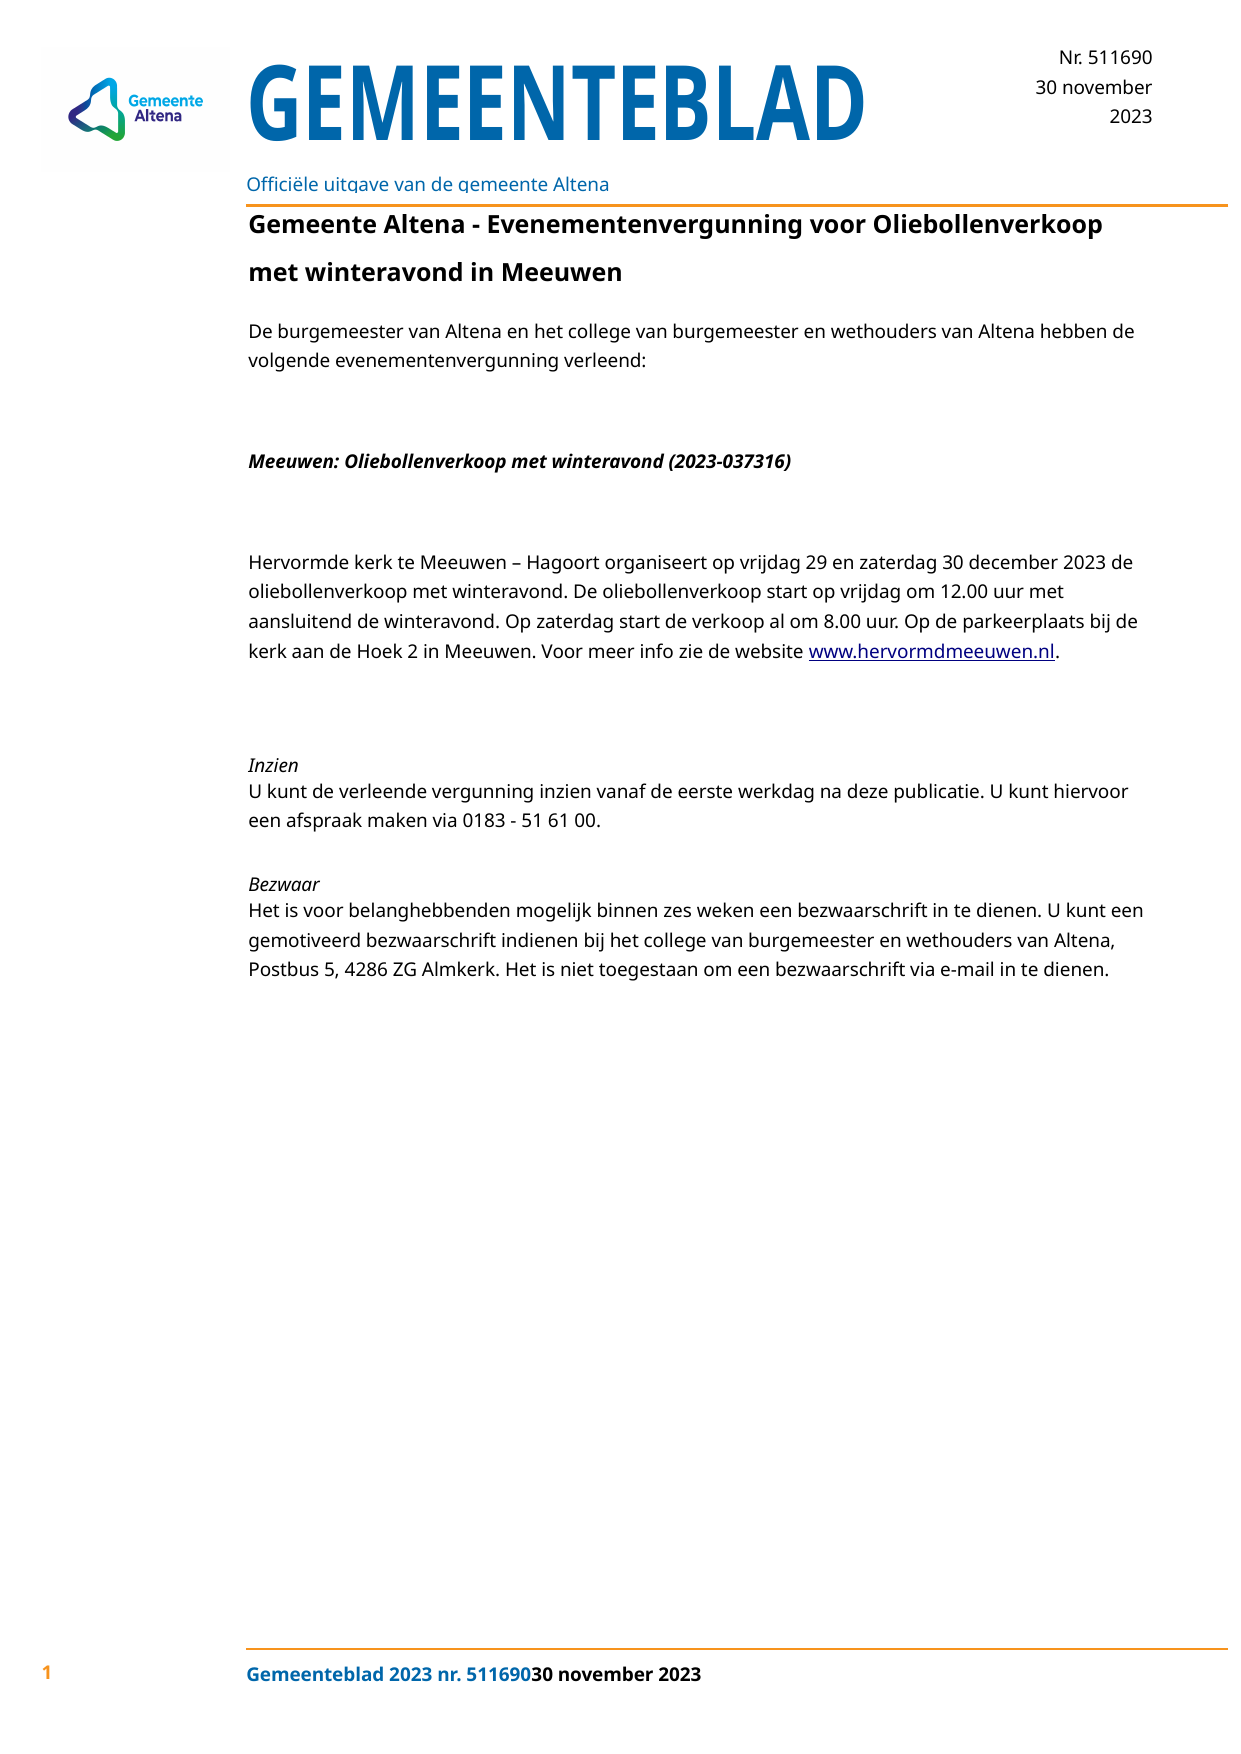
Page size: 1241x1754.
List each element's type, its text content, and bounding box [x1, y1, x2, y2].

picture [41, 47, 231, 172]
text U kunt de verleende vergunning inzien vanaf de eerste werkdag na deze publicatie. U kunt hiervoor een afspraak maken via 0183 - 51 61 00. [248, 778, 1152, 833]
text De burgemeester van Altena en het college van burgemeester en wethouders van Altena hebben de volgende evenementenvergunning verleend: [248, 318, 1152, 373]
text Meeuwen: Oliebollenverkoop met winteravond (2023-037316) [248, 448, 1152, 474]
text Inzien [248, 752, 1152, 778]
text Gemeente Altena - Evenementenvergunning voor Oliebollenverkoop met winteravond in Meeuwen [248, 207, 1152, 288]
text Bezwaar [248, 872, 1152, 897]
text Hervormde kerk te Meeuwen – Hagoort organiseert op vrijdag 29 en zaterdag 30 december 2023 de oliebollenverkoop met winteravond. De oliebollenverkoop start op vrijdag om 12.00 uur met aansluitend de winteravond. Op zaterdag start de verkoop al om 8.00 uur. Op de parkeerplaats bij de kerk aan de Hoek 2 in Meeuwen. Voor meer info zie de website www.hervormdmeeuwen.nl. [248, 549, 1152, 664]
text Het is voor belanghebbenden mogelijk binnen zes weken een bezwaarschrift in te dienen. U kunt een gemotiveerd bezwaarschrift indienen bij het college van burgemeester en wethouders van Altena, Postbus 5, 4286 ZG Almkerk. Het is niet toegestaan om een bezwaarschrift via e-mail in te dienen. [248, 897, 1152, 982]
